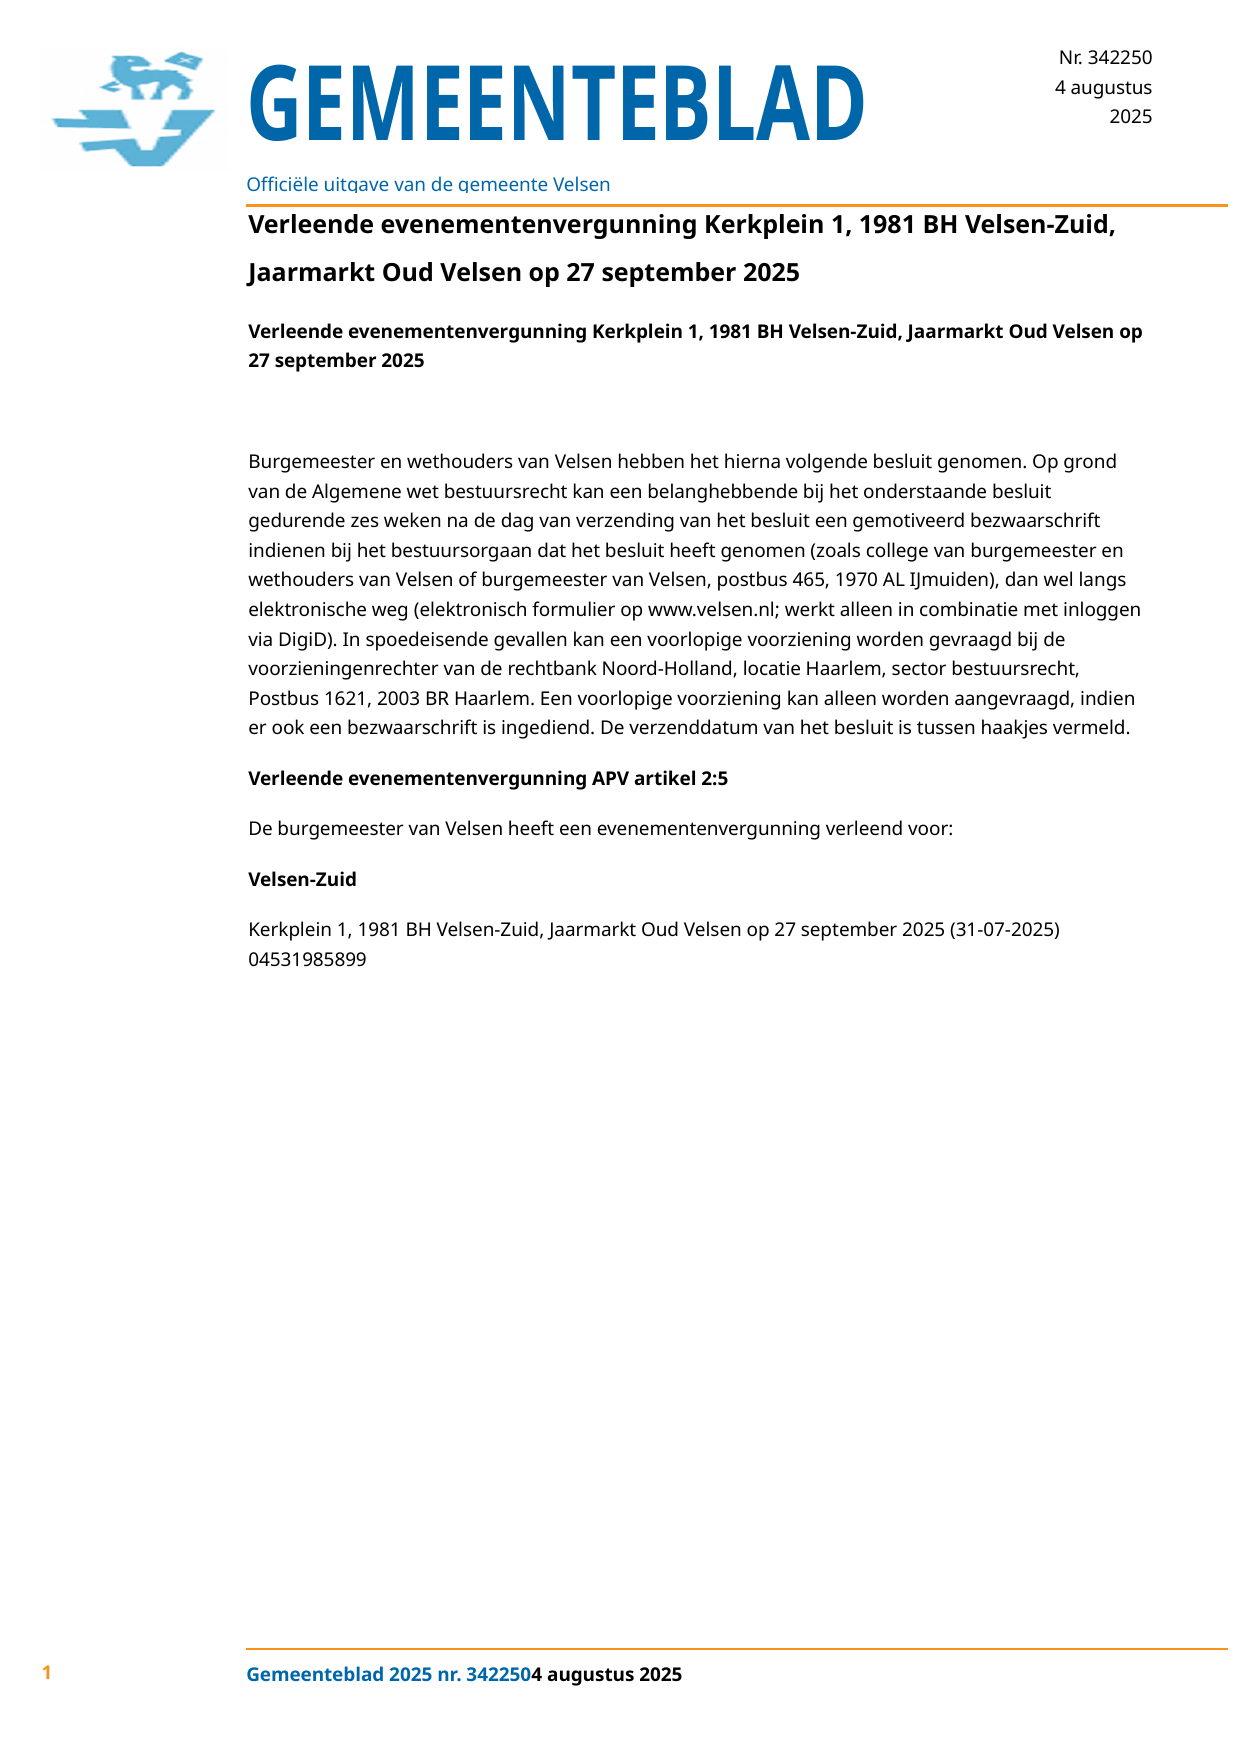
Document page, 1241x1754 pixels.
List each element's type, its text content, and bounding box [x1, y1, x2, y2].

text Verleende evenementenvergunning Kerkplein 1, 1981 BH Velsen-Zuid, Jaarmarkt Oud Velsen op 27 september 2025 [248, 318, 1152, 373]
text Burgemeester en wethouders van Velsen hebben het hierna volgende besluit genomen. Op grond van de Algemene wet bestuursrecht kan een belanghebbende bij het onderstaande besluit gedurende zes weken na de dag van verzending van het besluit een gemotiveerd bezwaarschrift indienen bij het bestuursorgaan dat het besluit heeft genomen (zoals college van burgemeester en wethouders van Velsen of burgemeester van Velsen, postbus 465, 1970 AL IJmuiden), dan wel langs elektronische weg (elektronisch formulier op www.velsen.nl; werkt alleen in combinatie met inloggen via DigiD). In spoedeisende gevallen kan een voorlopige voorziening worden gevraagd bij de voorzieningenrechter van de rechtbank Noord-Holland, locatie Haarlem, sector bestuursrecht, Postbus 1621, 2003 BR Haarlem. Een voorlopige voorziening kan alleen worden aangevraagd, indien er ook een bezwaarschrift is ingediend. De verzenddatum van het besluit is tussen haakjes vermeld. [248, 448, 1152, 740]
text Verleende evenementenvergunning Kerkplein 1, 1981 BH Velsen-Zuid, Jaarmarkt Oud Velsen op 27 september 2025 [248, 207, 1152, 288]
text Verleende evenementenvergunning APV artikel 2:5 [248, 765, 1152, 791]
text Velsen-Zuid [248, 866, 1152, 892]
text Kerkplein 1, 1981 BH Velsen-Zuid, Jaarmarkt Oud Velsen op 27 september 2025 (31-07-2025) 04531985899 [248, 916, 1152, 972]
text De burgemeester van Velsen heeft een evenementenvergunning verleend voor: [248, 815, 1152, 841]
picture [41, 47, 231, 172]
